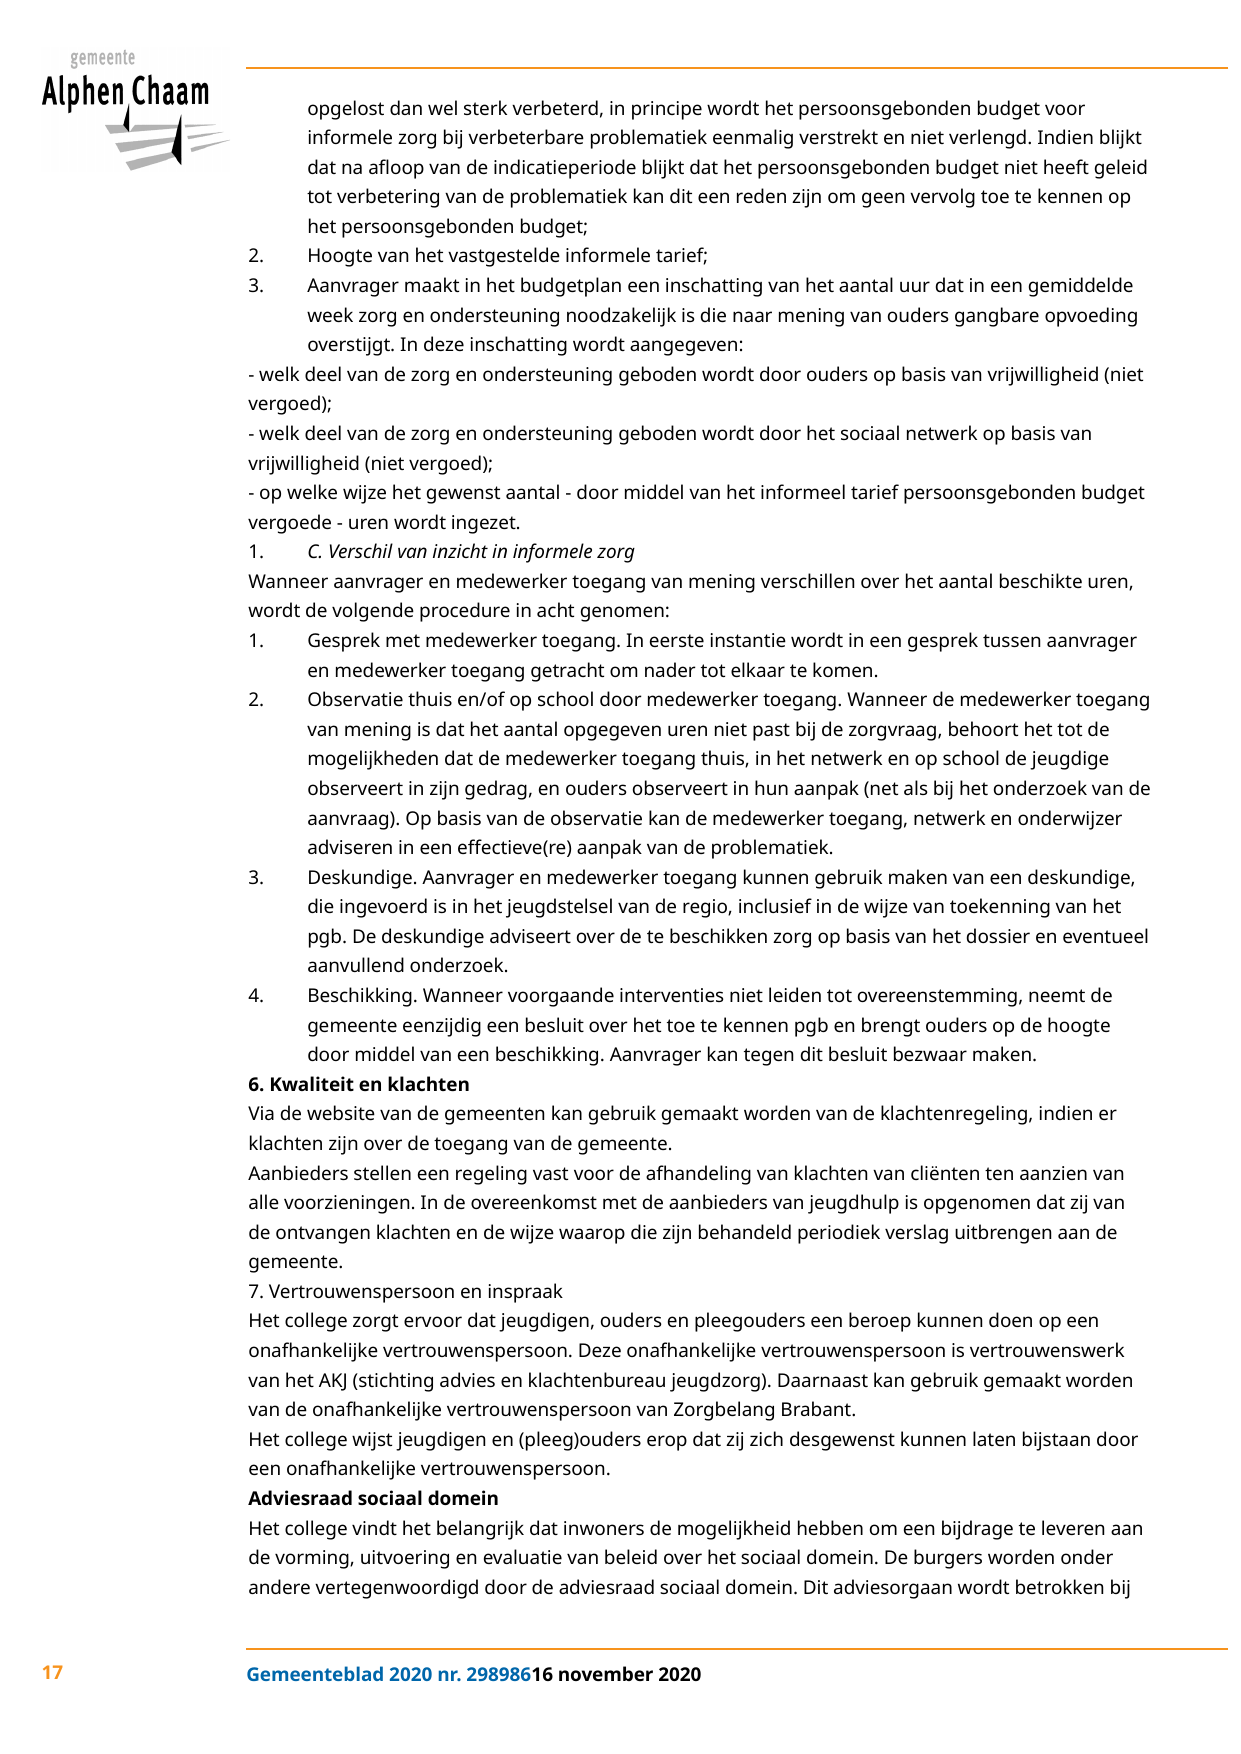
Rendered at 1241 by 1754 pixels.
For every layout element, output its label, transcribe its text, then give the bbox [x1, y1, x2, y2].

text 7. Vertrouwenspersoon en inspraak [248, 1278, 1152, 1304]
text Het college zorgt ervoor dat jeugdigen, ouders en pleegouders een beroep kunnen doen op een onafhankelijke vertrouwenspersoon. Deze onafhankelijke vertrouwenspersoon is vertrouwenswerk van het AKJ (stichting advies en klachtenbureau jeugdzorg). Daarnaast kan gebruik gemaakt worden van de onafhankelijke vertrouwenspersoon van Zorgbelang Brabant. [248, 1308, 1152, 1422]
list Deskundige. Aanvrager en medewerker toegang kunnen gebruik maken van een deskundige, die ingevoerd is in het jeugdstelsel van de regio, inclusief in de wijze van toekenning van het pgb. De deskundige adviseert over de te beschikken zorg op basis van het dossier en eventueel aanvullend onderzoek. [248, 864, 1152, 978]
picture [41, 47, 231, 172]
text - welk deel van de zorg en ondersteuning geboden wordt door ouders op basis van vrijwilligheid (niet vergoed); [248, 361, 1152, 416]
list Gesprek met medewerker toegang. In eerste instantie wordt in een gesprek tussen aanvrager en medewerker toegang getracht om nader tot elkaar te komen. [248, 627, 1152, 683]
text Aanbieders stellen een regeling vast voor de afhandeling van klachten van cliënten ten aanzien van alle voorzieningen. In de overeenkomst met de aanbieders van jeugdhulp is opgenomen dat zij van de ontvangen klachten en de wijze waarop die zijn behandeld periodiek verslag uitbrengen aan de gemeente. [248, 1160, 1152, 1274]
list Aanvrager maakt in het budgetplan een inschatting van het aantal uur dat in een gemiddelde week zorg en ondersteuning noodzakelijk is die naar mening van ouders gangbare opvoeding overstijgt. In deze inschatting wordt aangegeven: [248, 272, 1152, 357]
text Adviesraad sociaal domein [248, 1485, 1152, 1511]
text Via de website van de gemeenten kan gebruik gemaakt worden van de klachtenregeling, indien er klachten zijn over de toegang van de gemeente. [248, 1101, 1152, 1156]
list Beschikking. Wanneer voorgaande interventies niet leiden tot overeenstemming, neemt de gemeente eenzijdig een besluit over het toe te kennen pgb en brengt ouders op de hoogte door middel van een beschikking. Aanvrager kan tegen dit besluit bezwaar maken. [248, 982, 1152, 1067]
text 6. Kwaliteit en klachten [248, 1071, 1152, 1097]
text Wanneer aanvrager en medewerker toegang van mening verschillen over het aantal beschikte uren, wordt de volgende procedure in acht genomen: [248, 568, 1152, 623]
list Hoogte van het vastgestelde informele tarief; [248, 243, 1152, 268]
list C. Verschil van inzicht in informele zorg [248, 538, 1152, 564]
text Het college vindt het belangrijk dat inwoners de mogelijkheid hebben om een bijdrage te leveren aan de vorming, uitvoering en evaluatie van beleid over het sociaal domein. De burgers worden onder andere vertegenwoordigd door de adviesraad sociaal domein. Dit adviesorgaan wordt betrokken bij [248, 1515, 1152, 1600]
text Het college wijst jeugdigen en (pleeg)ouders erop dat zij zich desgewenst kunnen laten bijstaan door een onafhankelijke vertrouwenspersoon. [248, 1426, 1152, 1481]
text - welk deel van de zorg en ondersteuning geboden wordt door het sociaal netwerk op basis van vrijwilligheid (niet vergoed); [248, 420, 1152, 476]
list Observatie thuis en/of op school door medewerker toegang. Wanneer de medewerker toegang van mening is dat het aantal opgegeven uren niet past bij de zorgvraag, behoort het tot de mogelijkheden dat de medewerker toegang thuis, in het netwerk en op school de jeugdige observeert in zijn gedrag, en ouders observeert in hun aanpak (net als bij het onderzoek van de aanvraag). Op basis van de observatie kan de medewerker toegang, netwerk en onderwijzer adviseren in een effectieve(re) aanpak van de problematiek. [248, 686, 1152, 860]
list opgelost dan wel sterk verbeterd, in principe wordt het persoonsgebonden budget voor informele zorg bij verbeterbare problematiek eenmalig verstrekt en niet verlengd. Indien blijkt dat na afloop van de indicatieperiode blijkt dat het persoonsgebonden budget niet heeft geleid tot verbetering van de problematiek kan dit een reden zijn om geen vervolg toe te kennen op het persoonsgebonden budget; [248, 95, 1152, 239]
text - op welke wijze het gewenst aantal - door middel van het informeel tarief persoonsgebonden budget vergoede - uren wordt ingezet. [248, 479, 1152, 535]
